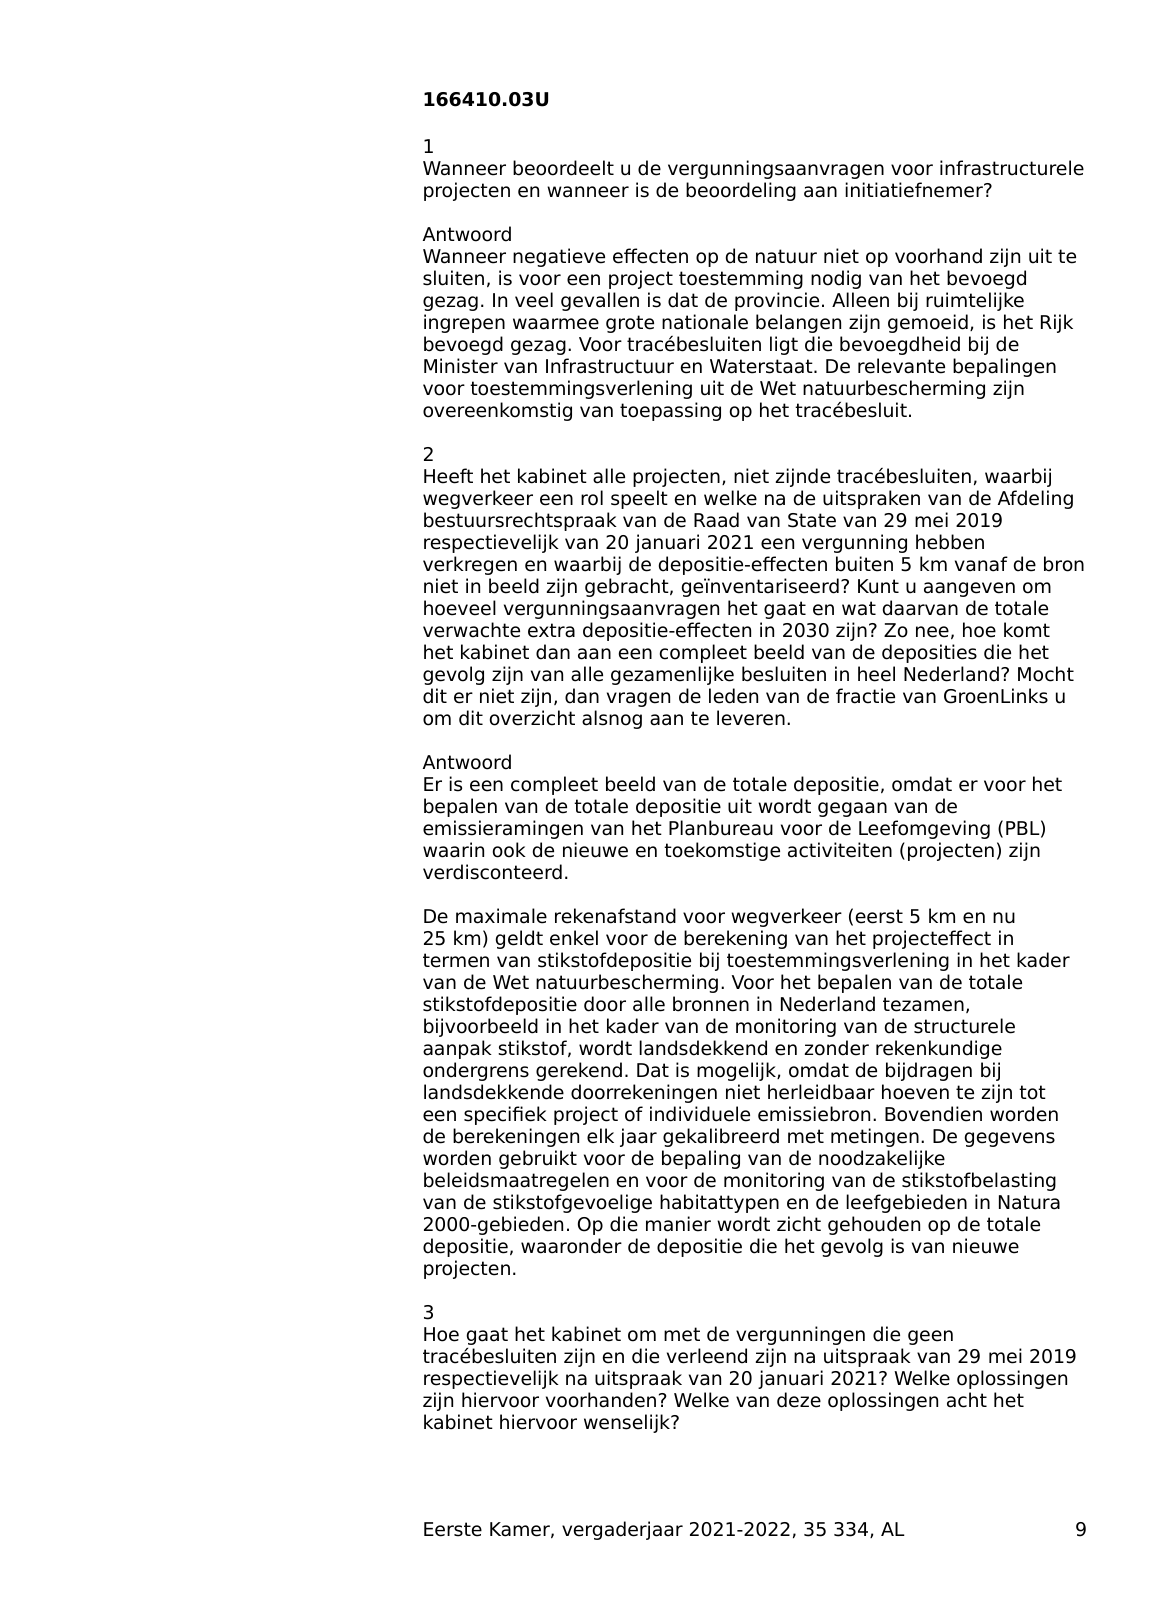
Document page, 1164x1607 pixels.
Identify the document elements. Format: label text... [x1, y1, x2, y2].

text Er is een compleet beeld van de totale depositie, omdat er voor het bepalen van de totale depositie uit wordt gegaan van de emissieramingen van het Planbureau voor de Leefomgeving (PBL) waarin ook de nieuwe en toekomstige activiteiten (projecten) zijn verdisconteerd. [422, 774, 1087, 884]
text Antwoord [422, 224, 1087, 246]
text Hoe gaat het kabinet om met de vergunningen die geen tracébesluiten zijn en die verleend zijn na uitspraak van 29 mei 2019 respectievelijk na uitspraak van 20 januari 2021? Welke oplossingen zijn hiervoor voorhanden? Welke van deze oplossingen acht het kabinet hiervoor wenselijk? [422, 1324, 1087, 1434]
text De maximale rekenafstand voor wegverkeer (eerst 5 km en nu 25 km) geldt enkel voor de berekening van het projecteffect in termen van stikstofdepositie bij toestemmingsverlening in het kader van de Wet natuurbescherming. Voor het bepalen van de totale stikstofdepositie door alle bronnen in Nederland tezamen, bijvoorbeeld in het kader van de monitoring van de structurele aanpak stikstof, wordt landsdekkend en zonder rekenkundige ondergrens gerekend. Dat is mogelijk, omdat de bijdragen bij landsdekkende doorrekeningen niet herleidbaar hoeven te zijn tot een specifiek project of individuele emissiebron. Bovendien worden de berekeningen elk jaar gekalibreerd met metingen. De gegevens worden gebruikt voor de bepaling van de noodzakelijke beleidsmaatregelen en voor de monitoring van de stikstofbelasting van de stikstofgevoelige habitattypen en de leefgebieden in Natura 2000-gebieden. Op die manier wordt zicht gehouden op de totale depositie, waaronder de depositie die het gevolg is van nieuwe projecten. [422, 906, 1087, 1280]
text 3 [422, 1302, 1087, 1324]
text Wanneer negatieve effecten op de natuur niet op voorhand zijn uit te sluiten, is voor een project toestemming nodig van het bevoegd gezag. In veel gevallen is dat de provincie. Alleen bij ruimtelijke ingrepen waarmee grote nationale belangen zijn gemoeid, is het Rijk bevoegd gezag. Voor tracébesluiten ligt die bevoegdheid bij de Minister van Infrastructuur en Waterstaat. De relevante bepalingen voor toestemmingsverlening uit de Wet natuurbescherming zijn overeenkomstig van toepassing op het tracébesluit. [422, 246, 1087, 422]
text 1 [422, 136, 1087, 158]
text 2 [422, 444, 1087, 466]
subtitle 166410.03U [422, 89, 1087, 111]
text Antwoord [422, 752, 1087, 774]
text Heeft het kabinet alle projecten, niet zijnde tracébesluiten, waarbij wegverkeer een rol speelt en welke na de uitspraken van de Afdeling bestuursrechtspraak van de Raad van State van 29 mei 2019 respectievelijk van 20 januari 2021 een vergunning hebben verkregen en waarbij de depositie-effecten buiten 5 km vanaf de bron niet in beeld zijn gebracht, geïnventariseerd? Kunt u aangeven om hoeveel vergunningsaanvragen het gaat en wat daarvan de totale verwachte extra depositie-effecten in 2030 zijn? Zo nee, hoe komt het kabinet dan aan een compleet beeld van de deposities die het gevolg zijn van alle gezamenlijke besluiten in heel Nederland? Mocht dit er niet zijn, dan vragen de leden van de fractie van GroenLinks u om dit overzicht alsnog aan te leveren. [422, 466, 1087, 730]
text Wanneer beoordeelt u de vergunningsaanvragen voor infrastructurele projecten en wanneer is de beoordeling aan initiatiefnemer? [422, 158, 1087, 202]
